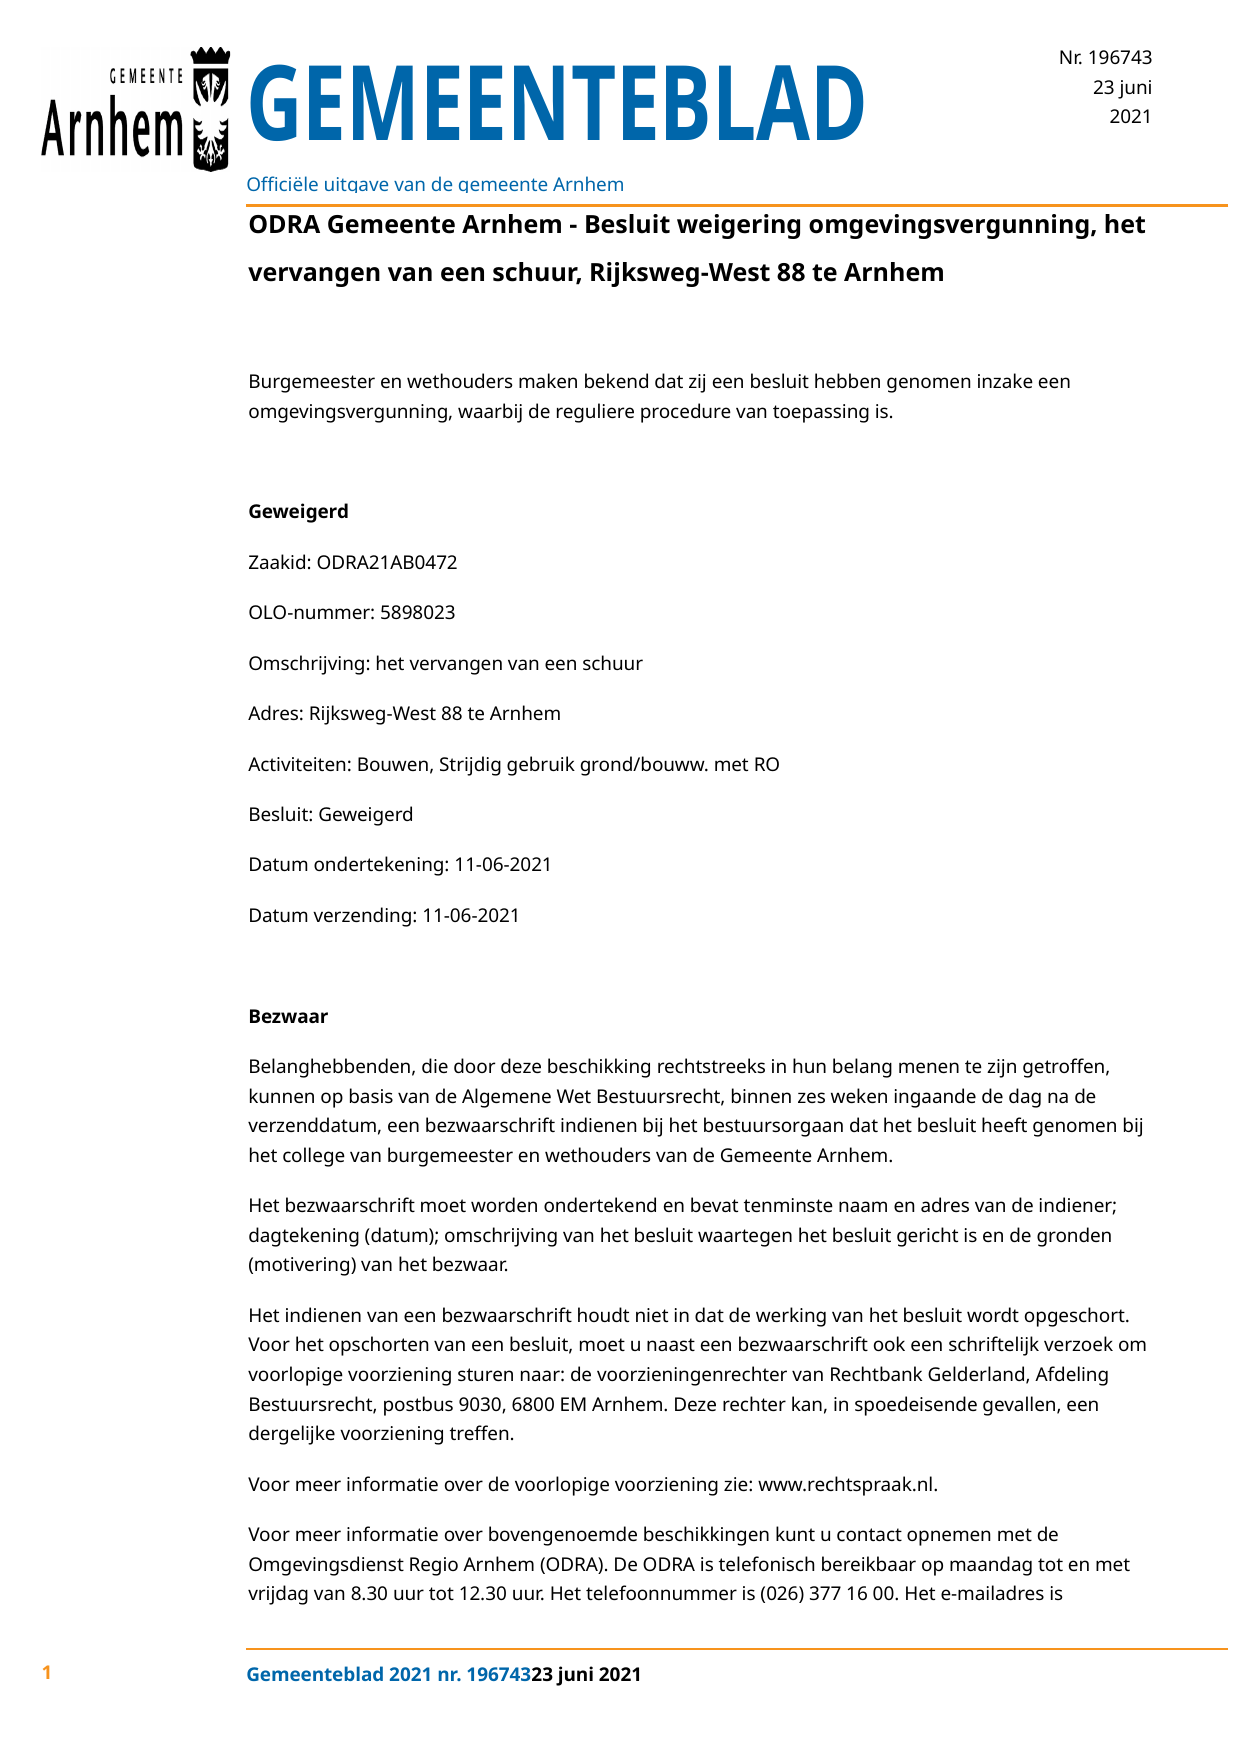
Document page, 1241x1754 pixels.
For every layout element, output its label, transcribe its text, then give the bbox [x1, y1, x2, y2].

text Het bezwaarschrift moet worden ondertekend en bevat tenminste naam en adres van de indiener; dagtekening (datum); omschrijving van het besluit waartegen het besluit gericht is en de gronden (motivering) van het bezwaar. [248, 1192, 1152, 1277]
text Het indienen van een bezwaarschrift houdt niet in dat de werking van het besluit wordt opgeschort. Voor het opschorten van een besluit, moet u naast een bezwaarschrift ook een schriftelijk verzoek om voorlopige voorziening sturen naar: de voorzieningenrechter van Rechtbank Gelderland, Afdeling Bestuursrecht, postbus 9030, 6800 EM Arnhem. Deze rechter kan, in spoedeisende gevallen, een dergelijke voorziening treffen. [248, 1302, 1152, 1446]
text Bezwaar [248, 1003, 1152, 1029]
text Besluit: Geweigerd [248, 801, 1152, 827]
text Voor meer informatie over bovengenoemde beschikkingen kunt u contact opnemen met de Omgevingsdienst Regio Arnhem (ODRA). De ODRA is telefonisch bereikbaar op maandag tot en met vrijdag van 8.30 uur tot 12.30 uur. Het telefoonnummer is (026) 377 16 00. Het e-mailadres is [248, 1521, 1152, 1606]
text Burgemeester en wethouders maken bekend dat zij een besluit hebben genomen inzake een omgevingsvergunning, waarbij de reguliere procedure van toepassing is. [248, 368, 1152, 424]
text ODRA Gemeente Arnhem - Besluit weigering omgevingsvergunning, het vervangen van een schuur, Rijksweg-West 88 te Arnhem [248, 207, 1152, 288]
text Belanghebbenden, die door deze beschikking rechtstreeks in hun belang menen te zijn getroffen, kunnen op basis van de Algemene Wet Bestuursrecht, binnen zes weken ingaande de dag na de verzenddatum, een bezwaarschrift indienen bij het bestuursorgaan dat het besluit heeft genomen bij het college van burgemeester en wethouders van de Gemeente Arnhem. [248, 1053, 1152, 1168]
text Datum ondertekening: 11-06-2021 [248, 852, 1152, 877]
picture [41, 47, 231, 172]
text Voor meer informatie over de voorlopige voorziening zie: www.rechtspraak.nl. [248, 1471, 1152, 1497]
text Geweigerd [248, 499, 1152, 524]
text Zaakid: ODRA21AB0472 [248, 549, 1152, 575]
text Activiteiten: Bouwen, Strijdig gebruik grond/bouww. met RO [248, 751, 1152, 777]
text OLO-nummer: 5898023 [248, 599, 1152, 625]
text Datum verzending: 11-06-2021 [248, 902, 1152, 928]
text Adres: Rijksweg-West 88 te Arnhem [248, 700, 1152, 726]
text Omschrijving: het vervangen van een schuur [248, 650, 1152, 676]
